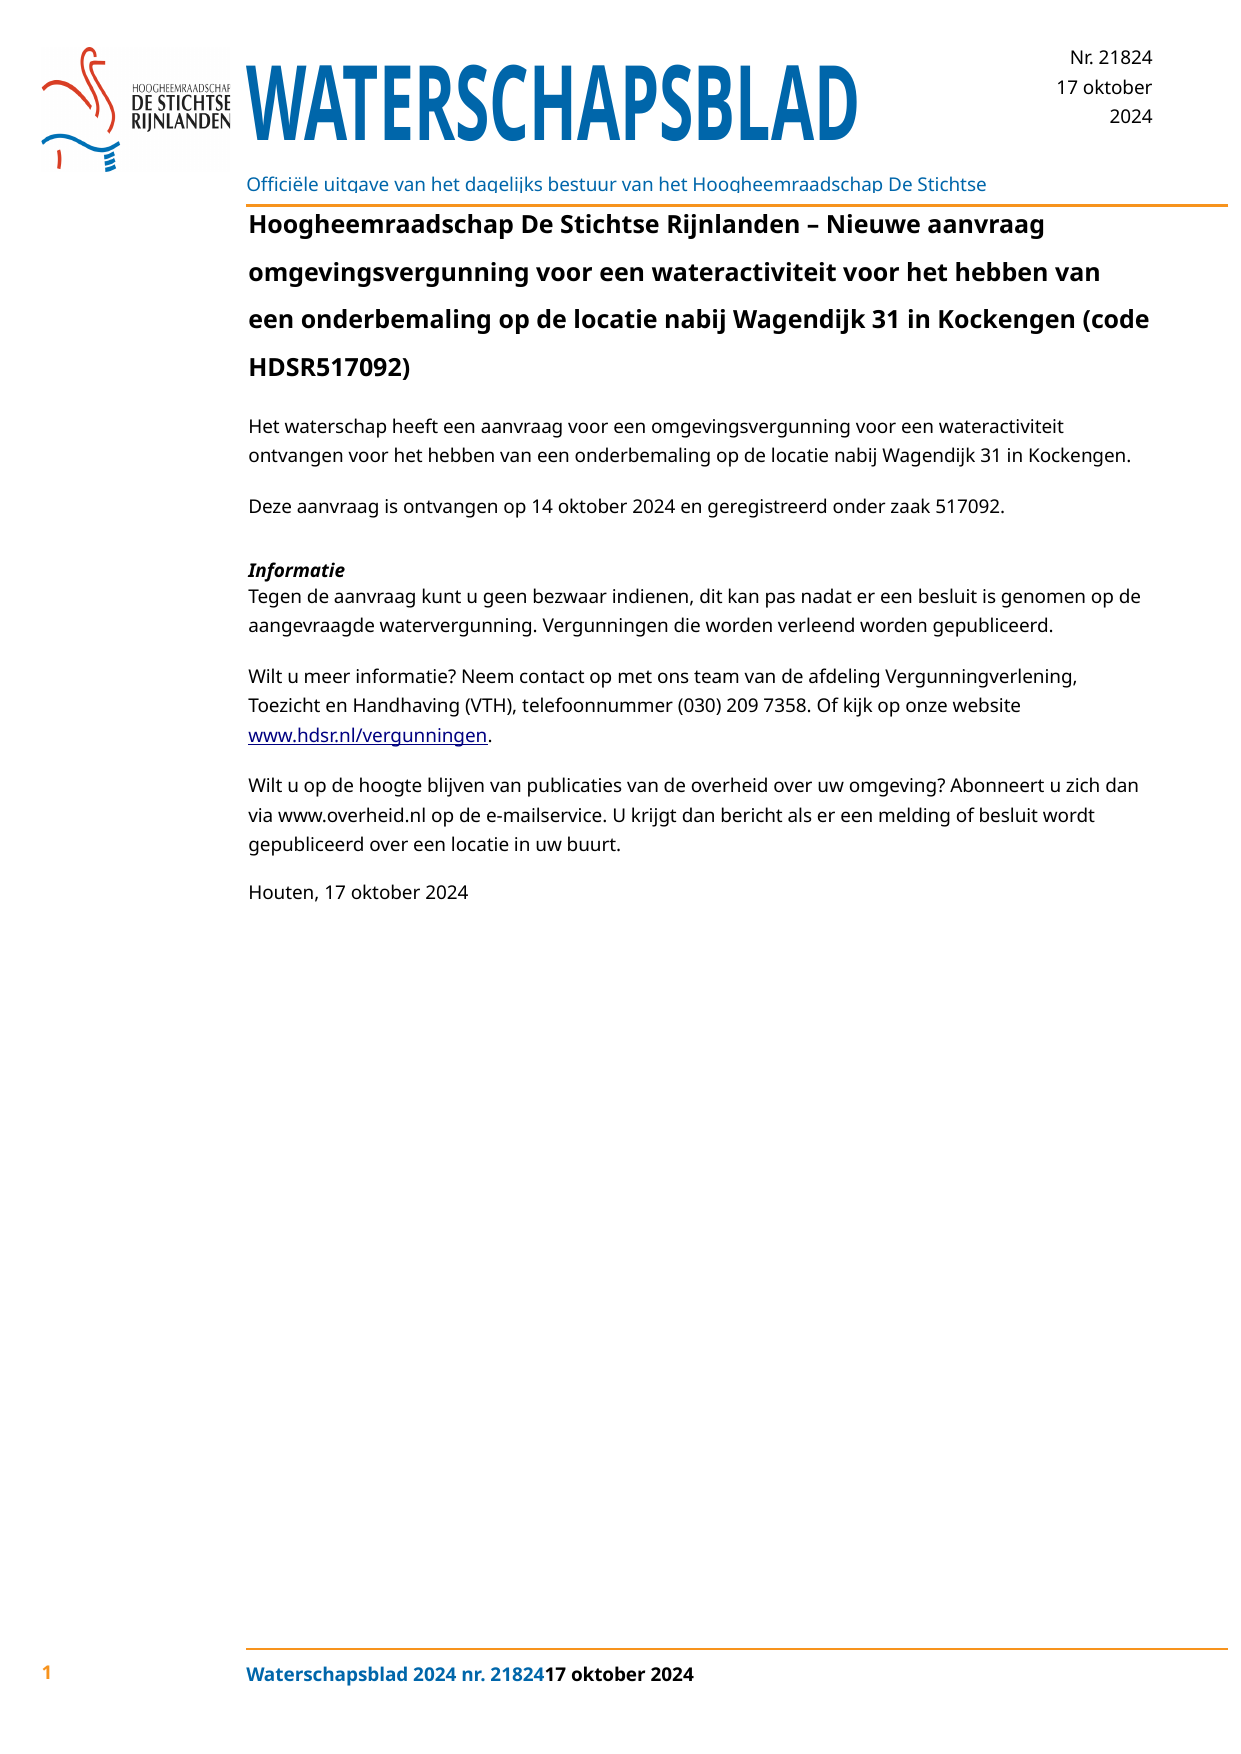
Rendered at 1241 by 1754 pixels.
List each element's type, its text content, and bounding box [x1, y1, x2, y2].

text Houten, 17 oktober 2024 [248, 879, 1152, 905]
text Wilt u meer informatie? Neem contact op met ons team van de afdeling Vergunningverlening, Toezicht en Handhaving (VTH), telefoonnummer (030) 209 7358. Of kijk op onze website www.hdsr.nl/vergunningen. [248, 663, 1152, 748]
text Informatie [248, 557, 1152, 583]
picture [41, 47, 231, 172]
text Het waterschap heeft een aanvraag voor een omgevingsvergunning voor een wateractiviteit ontvangen voor het hebben van een onderbemaling op de locatie nabij Wagendijk 31 in Kockengen. [248, 413, 1152, 468]
text Wilt u op de hoogte blijven van publicaties van de overheid over uw omgeving? Abonneert u zich dan via www.overheid.nl op de e-mailservice. U krijgt dan bericht als er een melding of besluit wordt gepubliceerd over een locatie in uw buurt. [248, 772, 1152, 857]
text Deze aanvraag is ontvangen op 14 oktober 2024 en geregistreerd onder zaak 517092. [248, 493, 1152, 519]
text Tegen de aanvraag kunt u geen bezwaar indienen, dit kan pas nadat er een besluit is genomen op de aangevraagde watervergunning. Vergunningen die worden verleend worden gepubliceerd. [248, 583, 1152, 638]
text Hoogheemraadschap De Stichtse Rijnlanden – Nieuwe aanvraag omgevingsvergunning voor een wateractiviteit voor het hebben van een onderbemaling op de locatie nabij Wagendijk 31 in Kockengen (code HDSR517092) [248, 207, 1152, 384]
